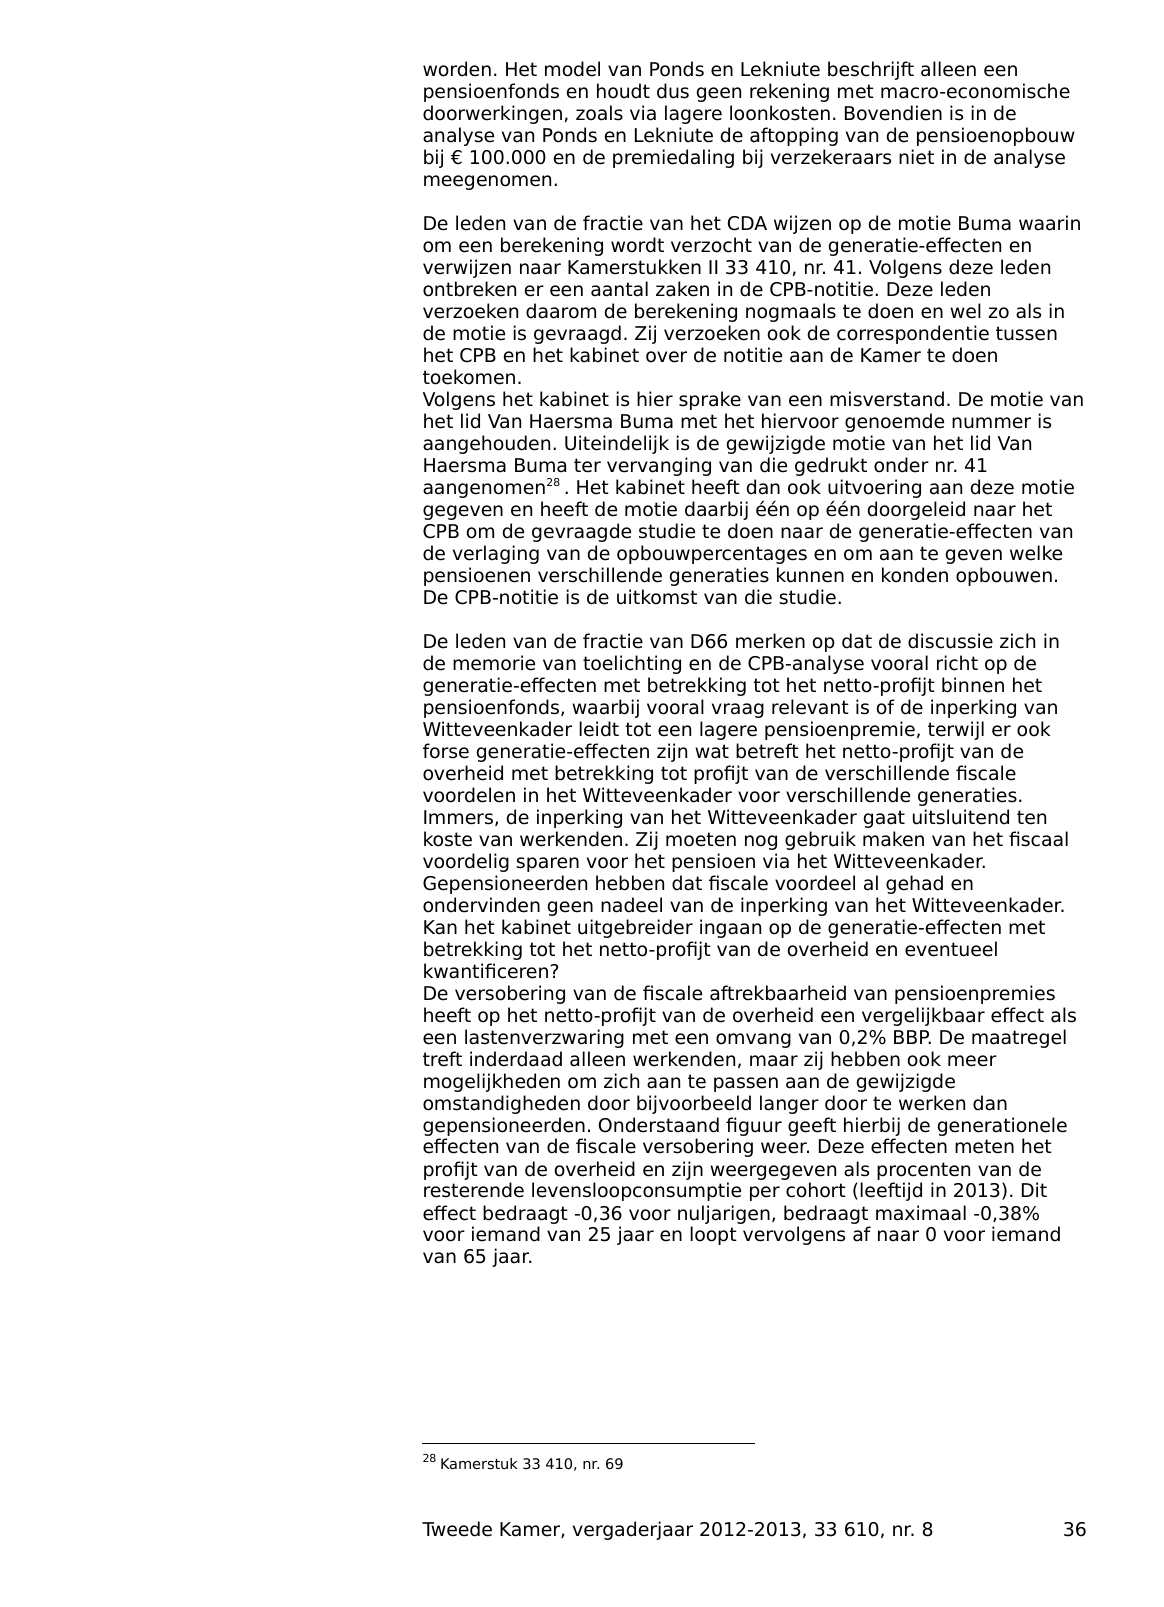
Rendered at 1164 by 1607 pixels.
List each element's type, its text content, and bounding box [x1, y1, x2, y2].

text Volgens het kabinet is hier sprake van een misverstand. De motie van het lid Van Haersma Buma met het hiervoor genoemde nummer is aangehouden. Uiteindelijk is de gewijzigde motie van het lid Van Haersma Buma ter vervanging van die gedrukt onder nr. 41 aangenomen. Het kabinet heeft dan ook uitvoering aan deze motie gegeven en heeft de motie daarbij één op één doorgeleid naar het CPB om de gevraagde studie te doen naar de generatie-effecten van de verlaging van de opbouwpercentages en om aan te geven welke pensioenen verschillende generaties kunnen en konden opbouwen. De CPB-notitie is de uitkomst van die studie. [422, 389, 1087, 609]
text De versobering van de fiscale aftrekbaarheid van pensioenpremies heeft op het netto-profijt van de overheid een vergelijkbaar effect als een lastenverzwaring met een omvang van 0,2% BBP. De maatregel treft inderdaad alleen werkenden, maar zij hebben ook meer mogelijkheden om zich aan te passen aan de gewijzigde omstandigheden door bijvoorbeeld langer door te werken dan gepensioneerden. Onderstaand figuur geeft hierbij de generationele effecten van de fiscale versobering weer. Deze effecten meten het profijt van de overheid en zijn weergegeven als procenten van de resterende levensloopconsumptie per cohort (leeftijd in 2013). Dit effect bedraagt -0,36 voor nuljarigen, bedraagt maximaal -0,38% voor iemand van 25 jaar en loopt vervolgens af naar 0 voor iemand van 65 jaar. [422, 983, 1087, 1268]
text Kamerstuk 33 410, nr. 69 [422, 1452, 1087, 1474]
text De leden van de fractie van D66 merken op dat de discussie zich in de memorie van toelichting en de CPB-analyse vooral richt op de generatie-effecten met betrekking tot het netto-profijt binnen het pensioenfonds, waarbij vooral vraag relevant is of de inperking van Witteveenkader leidt tot een lagere pensioenpremie, terwijl er ook forse generatie-effecten zijn wat betreft het netto-profijt van de overheid met betrekking tot profijt van de verschillende fiscale voordelen in het Witteveenkader voor verschillende generaties. Immers, de inperking van het Witteveenkader gaat uitsluitend ten koste van werkenden. Zij moeten nog gebruik maken van het fiscaal voordelig sparen voor het pensioen via het Witteveenkader. Gepensioneerden hebben dat fiscale voordeel al gehad en ondervinden geen nadeel van de inperking van het Witteveenkader. Kan het kabinet uitgebreider ingaan op de generatie-effecten met betrekking tot het netto-profijt van de overheid en eventueel kwantificeren? [422, 631, 1087, 983]
text worden. Het model van Ponds en Lekniute beschrijft alleen een pensioenfonds en houdt dus geen rekening met macro-economische doorwerkingen, zoals via lagere loonkosten. Bovendien is in de analyse van Ponds en Lekniute de aftopping van de pensioenopbouw bij € 100.000 en de premiedaling bij verzekeraars niet in de analyse meegenomen. [422, 59, 1087, 191]
text De leden van de fractie van het CDA wijzen op de motie Buma waarin om een berekening wordt verzocht van de generatie-effecten en verwijzen naar Kamerstukken II 33 410, nr. 41. Volgens deze leden ontbreken er een aantal zaken in de CPB-notitie. Deze leden verzoeken daarom de berekening nogmaals te doen en wel zo als in de motie is gevraagd. Zij verzoeken ook de correspondentie tussen het CPB en het kabinet over de notitie aan de Kamer te doen toekomen. [422, 213, 1087, 389]
